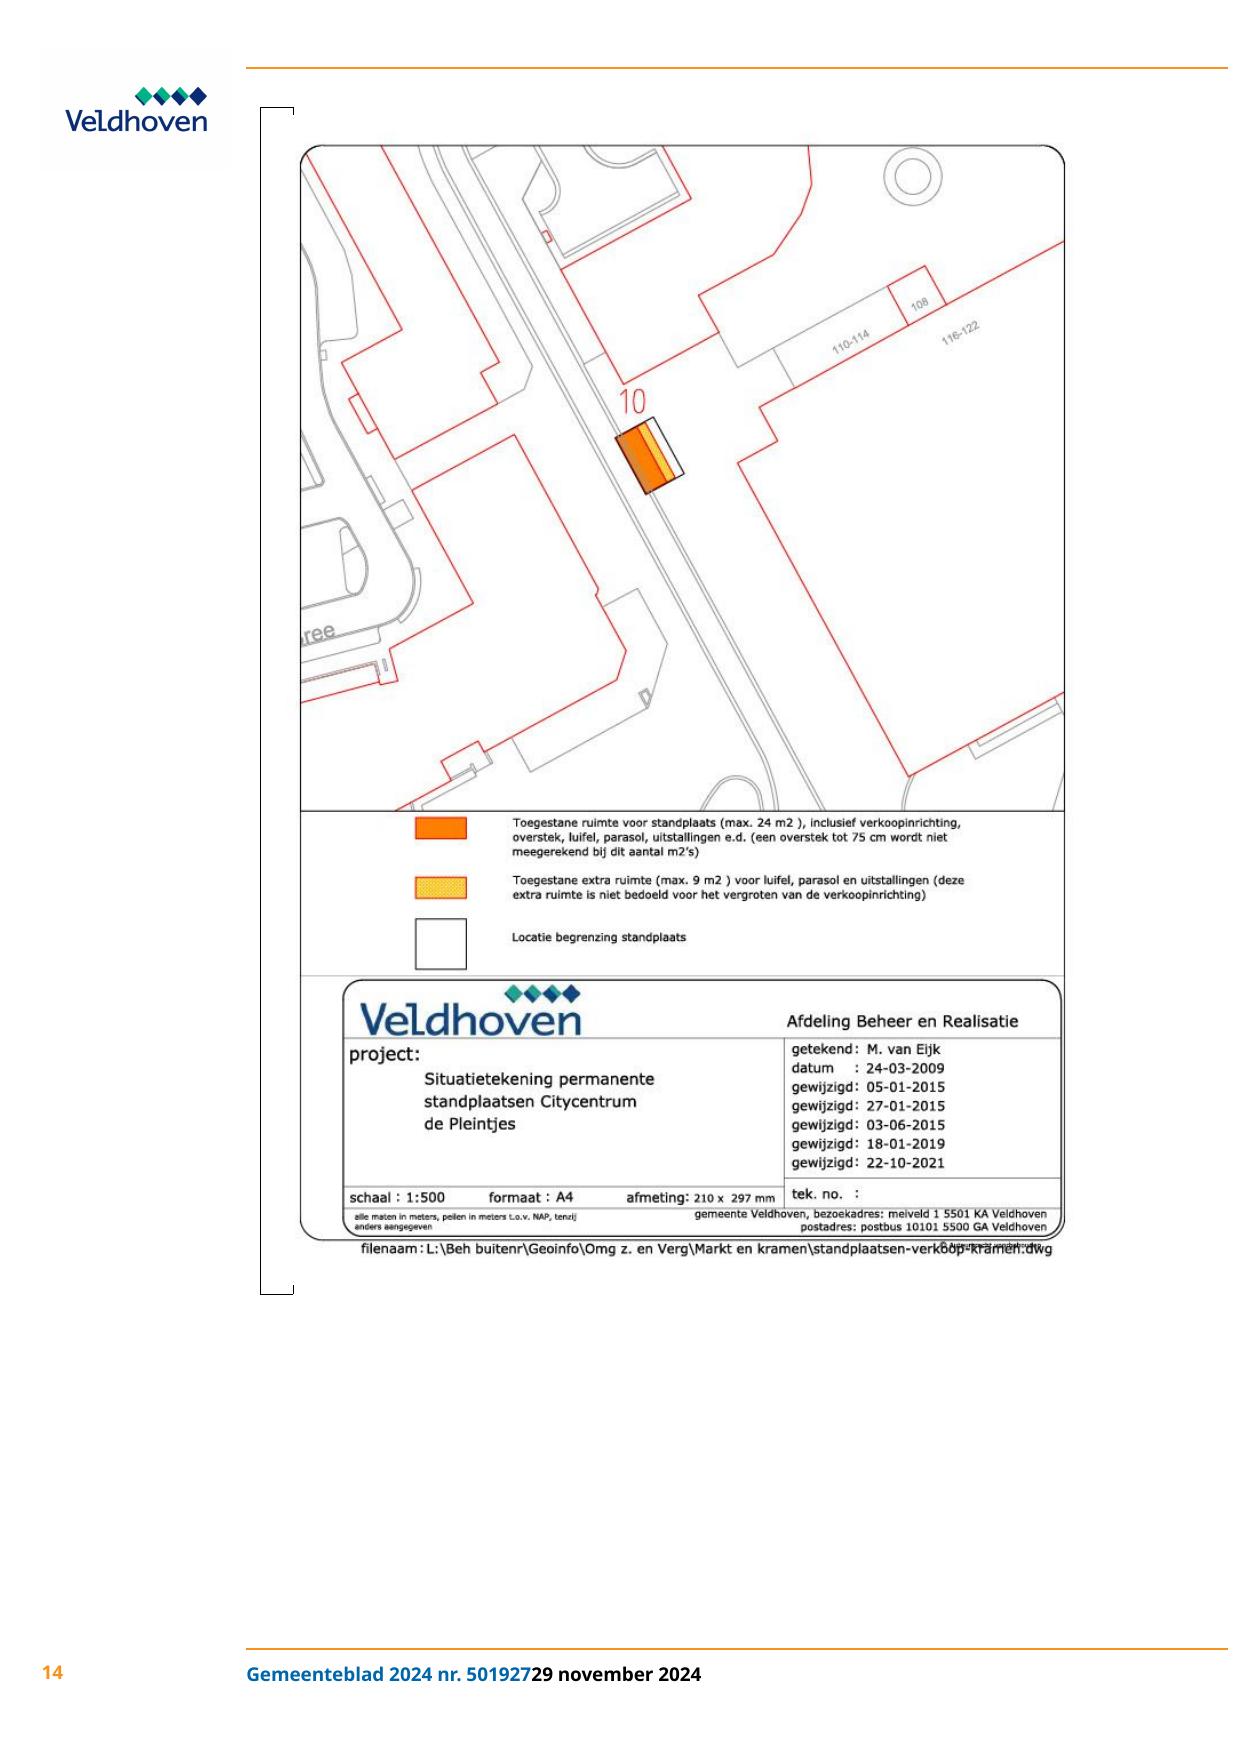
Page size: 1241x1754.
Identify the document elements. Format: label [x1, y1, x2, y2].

picture [41, 47, 231, 172]
picture [268, 115, 1096, 1285]
